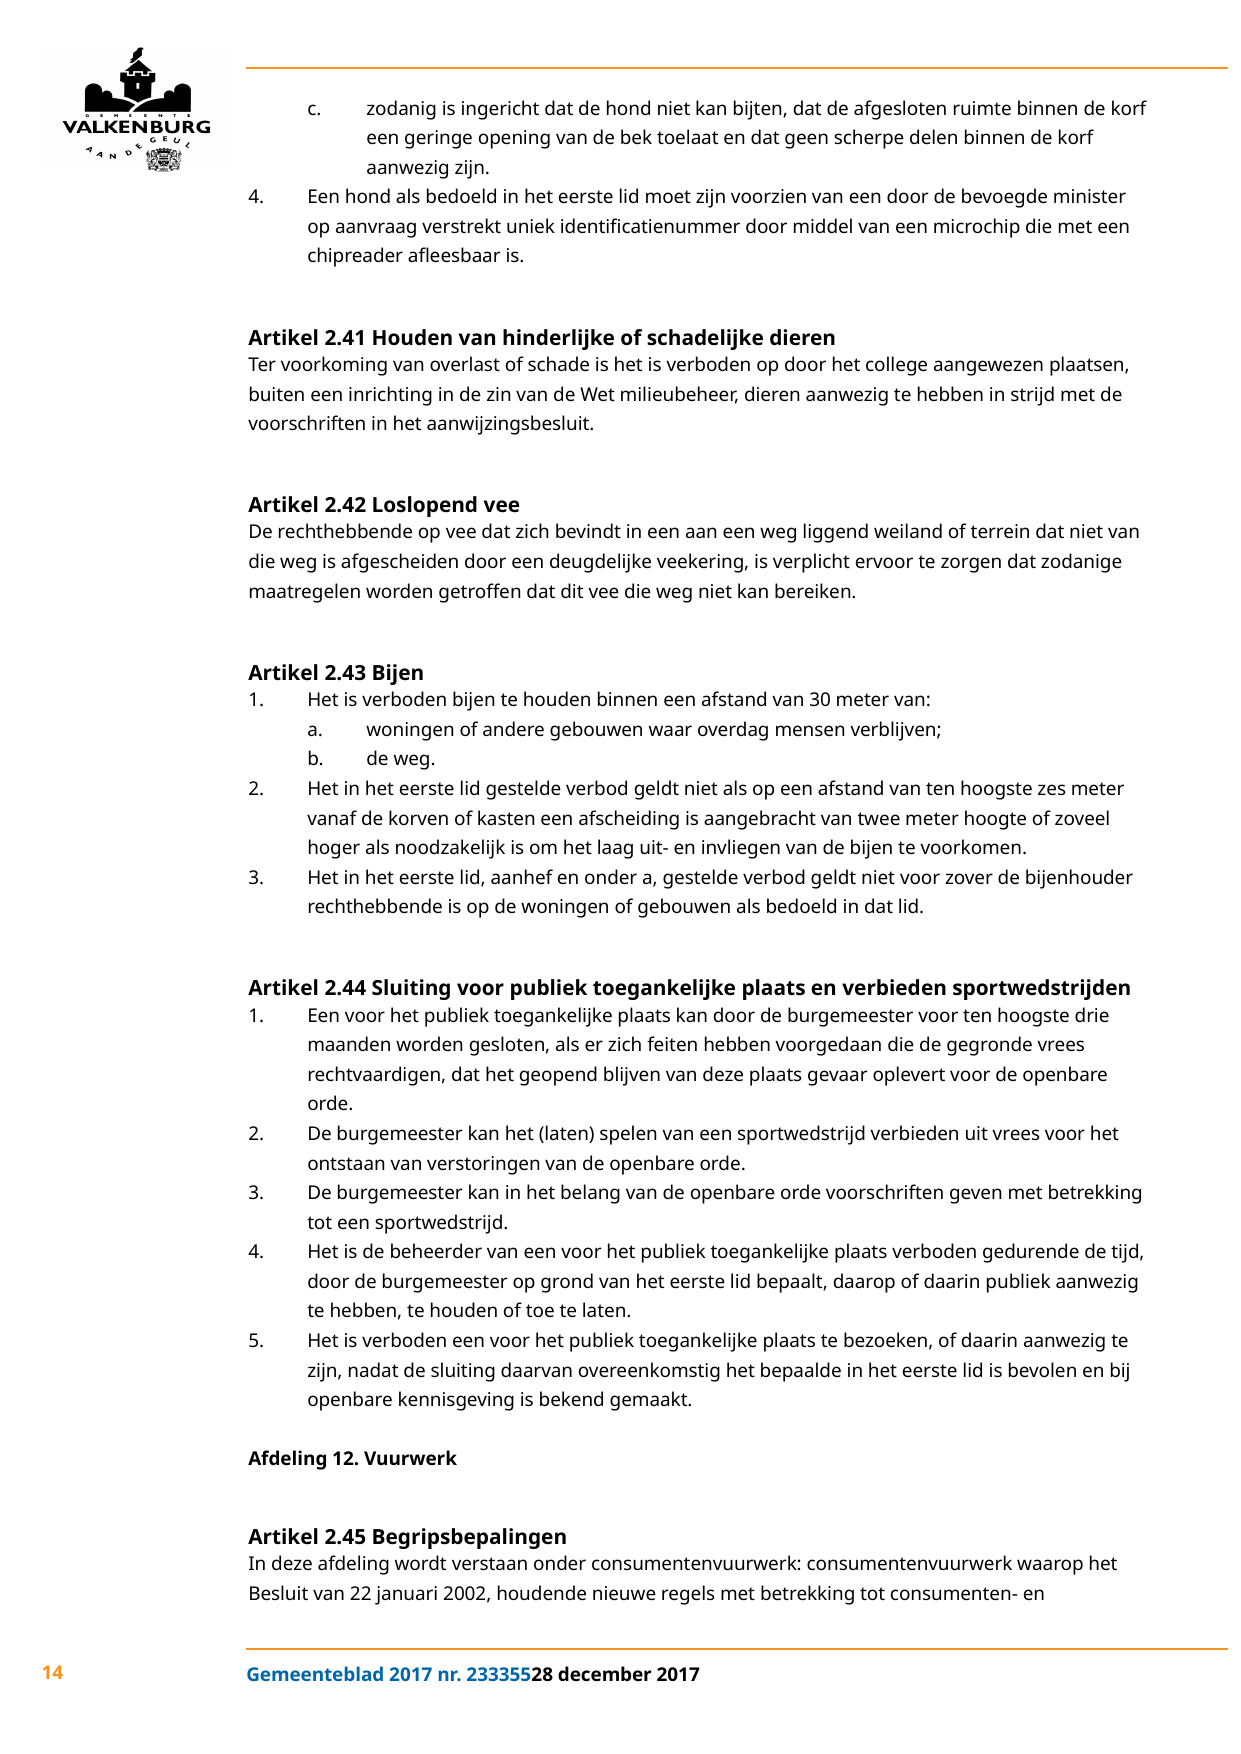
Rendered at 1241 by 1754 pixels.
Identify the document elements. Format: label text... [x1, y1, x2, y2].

list woningen of andere gebouwen waar overdag mensen verblijven; [307, 716, 1152, 742]
text Ter voorkoming van overlast of schade is het is verboden op door het college aangewezen plaatsen, buiten een inrichting in de zin van de Wet milieubeheer, dieren aanwezig te hebben in strijd met de voorschriften in het aanwijzingsbesluit. [248, 351, 1152, 436]
list Het is de beheerder van een voor het publiek toegankelijke plaats verboden gedurende de tijd, door de burgemeester op grond van het eerste lid bepaalt, daarop of daarin publiek aanwezig te hebben, te houden of toe te laten. [248, 1238, 1152, 1323]
list Het in het eerste lid, aanhef en onder a, gestelde verbod geldt niet voor zover de bijenhouder rechthebbende is op de woningen of gebouwen als bedoeld in dat lid. [248, 864, 1152, 919]
list Het is verboden bijen te houden binnen een afstand van 30 meter van: [248, 686, 1152, 712]
text Artikel 2.41 Houden van hinderlijke of schadelijke dieren [248, 323, 1152, 351]
list De burgemeester kan in het belang van de openbare orde voorschriften geven met betrekking tot een sportwedstrijd. [248, 1179, 1152, 1235]
text Artikel 2.44 Sluiting voor publiek toegankelijke plaats en verbieden sportwedstrijden [248, 973, 1152, 1002]
text De rechthebbende op vee dat zich bevindt in een aan een weg liggend weiland of terrein dat niet van die weg is afgescheiden door een deugdelijke veekering, is verplicht ervoor te zorgen dat zodanige maatregelen worden getroffen dat dit vee die weg niet kan bereiken. [248, 519, 1152, 604]
text Artikel 2.43 Bijen [248, 658, 1152, 686]
list Het in het eerste lid gestelde verbod geldt niet als op een afstand van ten hoogste zes meter vanaf de korven of kasten een afscheiding is aangebracht van twee meter hoogte of zoveel hoger als noodzakelijk is om het laag uit- en invliegen van de bijen te voorkomen. [248, 775, 1152, 860]
list zodanig is ingericht dat de hond niet kan bijten, dat de afgesloten ruimte binnen de korf een geringe opening van de bek toelaat en dat geen scherpe delen binnen de korf aanwezig zijn. [307, 95, 1152, 180]
list de weg. [307, 746, 1152, 771]
list Een voor het publiek toegankelijke plaats kan door de burgemeester voor ten hoogste drie maanden worden gesloten, als er zich feiten hebben voorgedaan die de gegronde vrees rechtvaardigen, dat het geopend blijven van deze plaats gevaar oplevert voor de openbare orde. [248, 1002, 1152, 1116]
picture [41, 47, 231, 172]
text Artikel 2.42 Loslopend vee [248, 490, 1152, 519]
list Een hond als bedoeld in het eerste lid moet zijn voorzien van een door de bevoegde minister op aanvraag verstrekt uniek identificatienummer door middel van een microchip die met een chipreader afleesbaar is. [248, 183, 1152, 268]
text In deze afdeling wordt verstaan onder consumentenvuurwerk: consumentenvuurwerk waarop het Besluit van 22 januari 2002, houdende nieuwe regels met betrekking tot consumenten- en [248, 1550, 1152, 1606]
text Afdeling 12. Vuurwerk [248, 1446, 1152, 1471]
text Artikel 2.45 Begripsbepalingen [248, 1522, 1152, 1550]
list De burgemeester kan het (laten) spelen van een sportwedstrijd verbieden uit vrees voor het ontstaan van verstoringen van de openbare orde. [248, 1120, 1152, 1176]
list Het is verboden een voor het publiek toegankelijke plaats te bezoeken, of daarin aanwezig te zijn, nadat de sluiting daarvan overeenkomstig het bepaalde in het eerste lid is bevolen en bij openbare kennisgeving is bekend gemaakt. [248, 1327, 1152, 1412]
